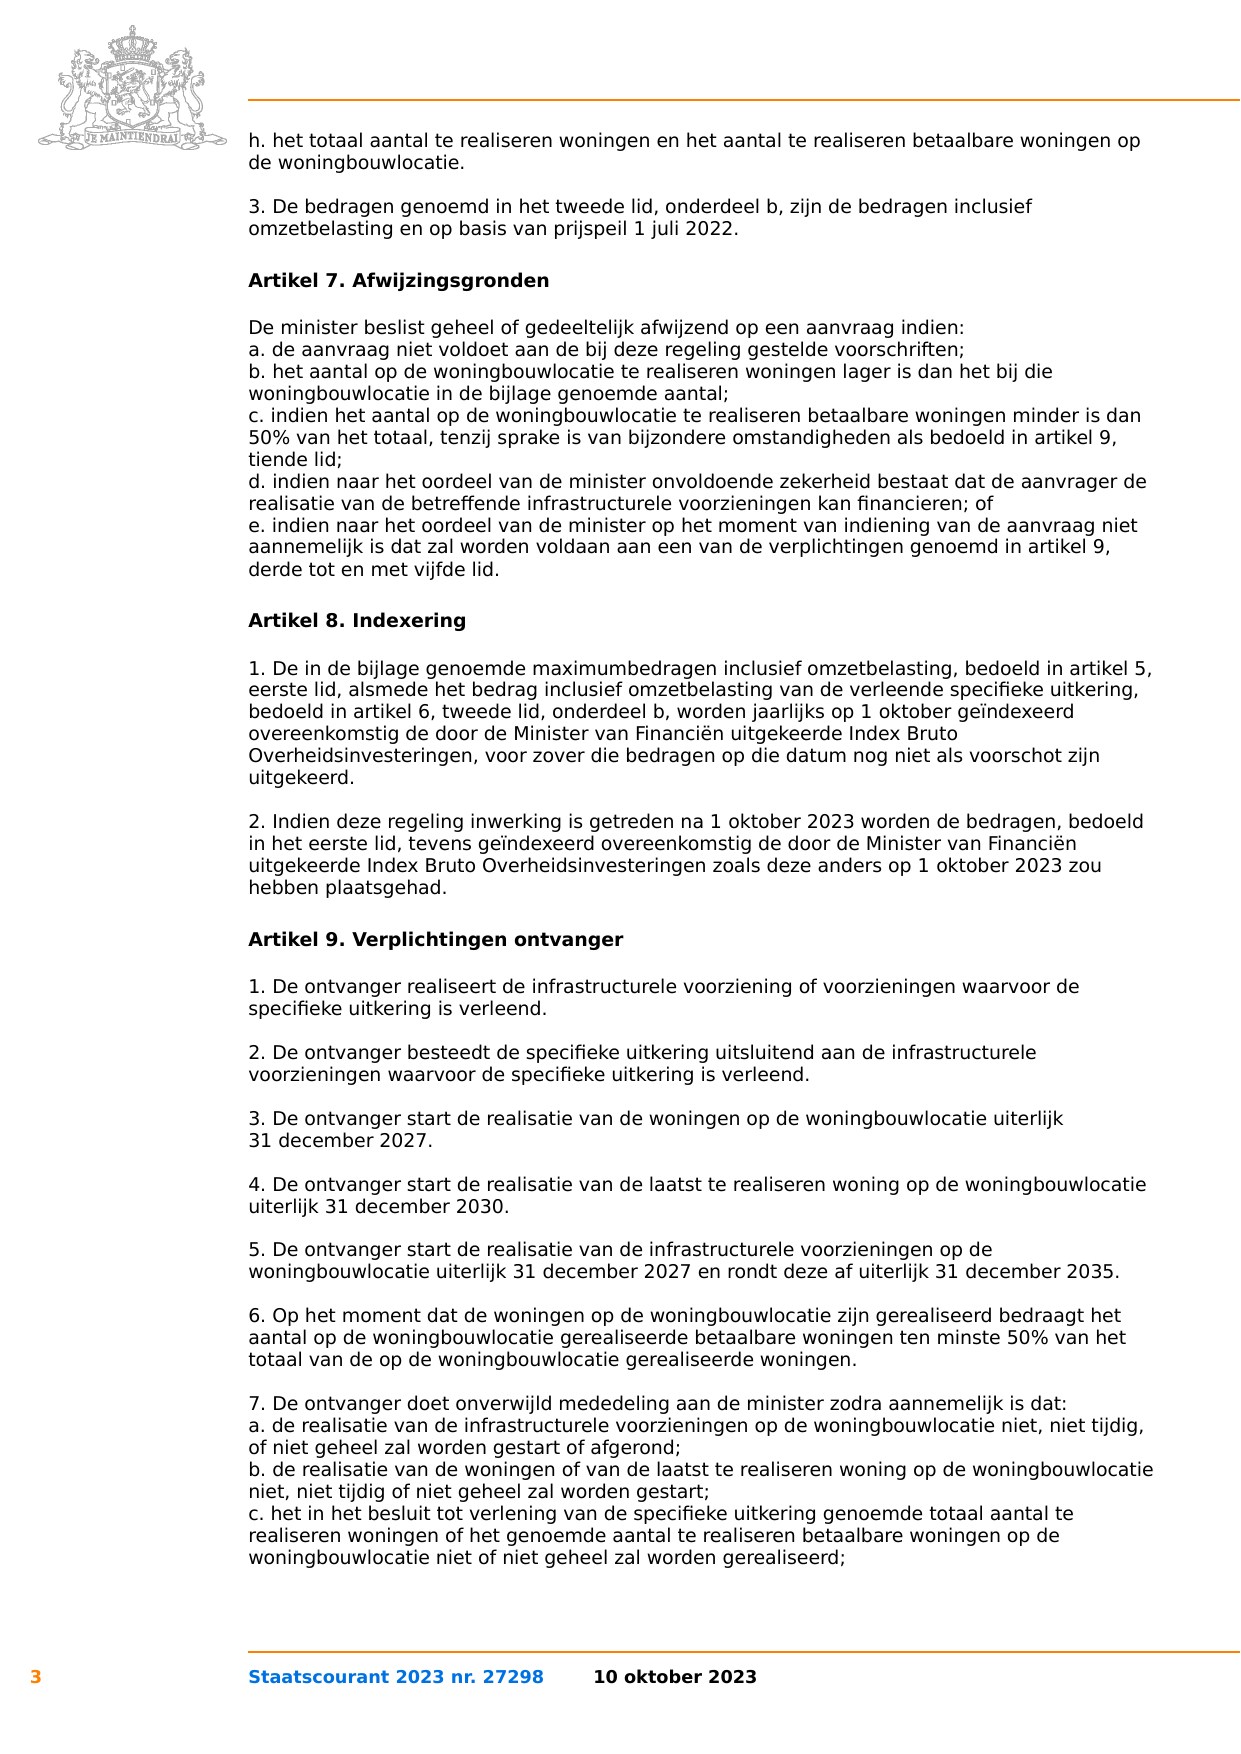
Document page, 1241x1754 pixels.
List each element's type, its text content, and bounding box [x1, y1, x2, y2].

text c. indien het aantal op de woningbouwlocatie te realiseren betaalbare woningen minder is dan 50% van het totaal, tenzij sprake is van bijzondere omstandigheden als bedoeld in artikel 9, tiende lid; [248, 404, 1163, 471]
text b. het aantal op de woningbouwlocatie te realiseren woningen lager is dan het bij die woningbouwlocatie in de bijlage genoemde aantal; [248, 361, 1163, 404]
text a. de aanvraag niet voldoet aan de bij deze regeling gestelde voorschriften; [248, 339, 1163, 361]
text c. het in het besluit tot verlening van de specifieke uitkering genoemde totaal aantal te realiseren woningen of het genoemde aantal te realiseren betaalbare woningen op de woningbouwlocatie niet of niet geheel zal worden gerealiseerd; [248, 1503, 1163, 1569]
text b. de realisatie van de woningen of van de laatst te realiseren woning op de woningbouwlocatie niet, niet tijdig of niet geheel zal worden gestart; [248, 1459, 1163, 1503]
text 5. De ontvanger start de realisatie van de infrastructurele voorzieningen op de woningbouwlocatie uiterlijk 31 december 2027 en rondt deze af uiterlijk 31 december 2035. [248, 1239, 1163, 1283]
text 7. De ontvanger doet onverwijld mededeling aan de minister zodra aannemelijk is dat: [248, 1393, 1163, 1415]
text h. het totaal aantal te realiseren woningen en het aantal te realiseren betaalbare woningen op de woningbouwlocatie. [248, 130, 1163, 174]
text De minister beslist geheel of gedeeltelijk afwijzend op een aanvraag indien: [248, 317, 1163, 339]
subtitle Artikel 9. Verplichtingen ontvanger [248, 929, 1163, 951]
picture [38, 25, 227, 150]
text 2. De ontvanger besteedt de specifieke uitkering uitsluitend aan de infrastructurele voorzieningen waarvoor de specifieke uitkering is verleend. [248, 1042, 1163, 1086]
text 6. Op het moment dat de woningen op de woningbouwlocatie zijn gerealiseerd bedraagt het aantal op de woningbouwlocatie gerealiseerde betaalbare woningen ten minste 50% van het totaal van de op de woningbouwlocatie gerealiseerde woningen. [248, 1305, 1163, 1371]
text 2. Indien deze regeling inwerking is getreden na 1 oktober 2023 worden de bedragen, bedoeld in het eerste lid, tevens geïndexeerd overeenkomstig de door de Minister van Financiën uitgekeerde Index Bruto Overheidsinvesteringen zoals deze anders op 1 oktober 2023 zou hebben plaatsgehad. [248, 811, 1163, 899]
text 3. De ontvanger start de realisatie van de woningen op de woningbouwlocatie uiterlijk 31 december 2027. [248, 1108, 1163, 1152]
text 1. De in de bijlage genoemde maximumbedragen inclusief omzetbelasting, bedoeld in artikel 5, eerste lid, alsmede het bedrag inclusief omzetbelasting van de verleende specifieke uitkering, bedoeld in artikel 6, tweede lid, onderdeel b, worden jaarlijks op 1 oktober geïndexeerd overeenkomstig de door de Minister van Financiën uitgekeerde Index Bruto Overheidsinvesteringen, voor zover die bedragen op die datum nog niet als voorschot zijn uitgekeerd. [248, 657, 1163, 789]
text 4. De ontvanger start de realisatie van de laatst te realiseren woning op de woningbouwlocatie uiterlijk 31 december 2030. [248, 1173, 1163, 1217]
text e. indien naar het oordeel van de minister op het moment van indiening van de aanvraag niet aannemelijk is dat zal worden voldaan aan een van de verplichtingen genoemd in artikel 9, derde tot en met vijfde lid. [248, 514, 1163, 580]
text 1. De ontvanger realiseert de infrastructurele voorziening of voorzieningen waarvoor de specifieke uitkering is verleend. [248, 976, 1163, 1020]
text d. indien naar het oordeel van de minister onvoldoende zekerheid bestaat dat de aanvrager de realisatie van de betreffende infrastructurele voorzieningen kan financieren; of [248, 471, 1163, 514]
subtitle Artikel 7. Afwijzingsgronden [248, 270, 1163, 292]
subtitle Artikel 8. Indexering [248, 610, 1163, 632]
text 3. De bedragen genoemd in het tweede lid, onderdeel b, zijn de bedragen inclusief omzetbelasting en op basis van prijspeil 1 juli 2022. [248, 196, 1163, 240]
text a. de realisatie van de infrastructurele voorzieningen op de woningbouwlocatie niet, niet tijdig, of niet geheel zal worden gestart of afgerond; [248, 1415, 1163, 1459]
